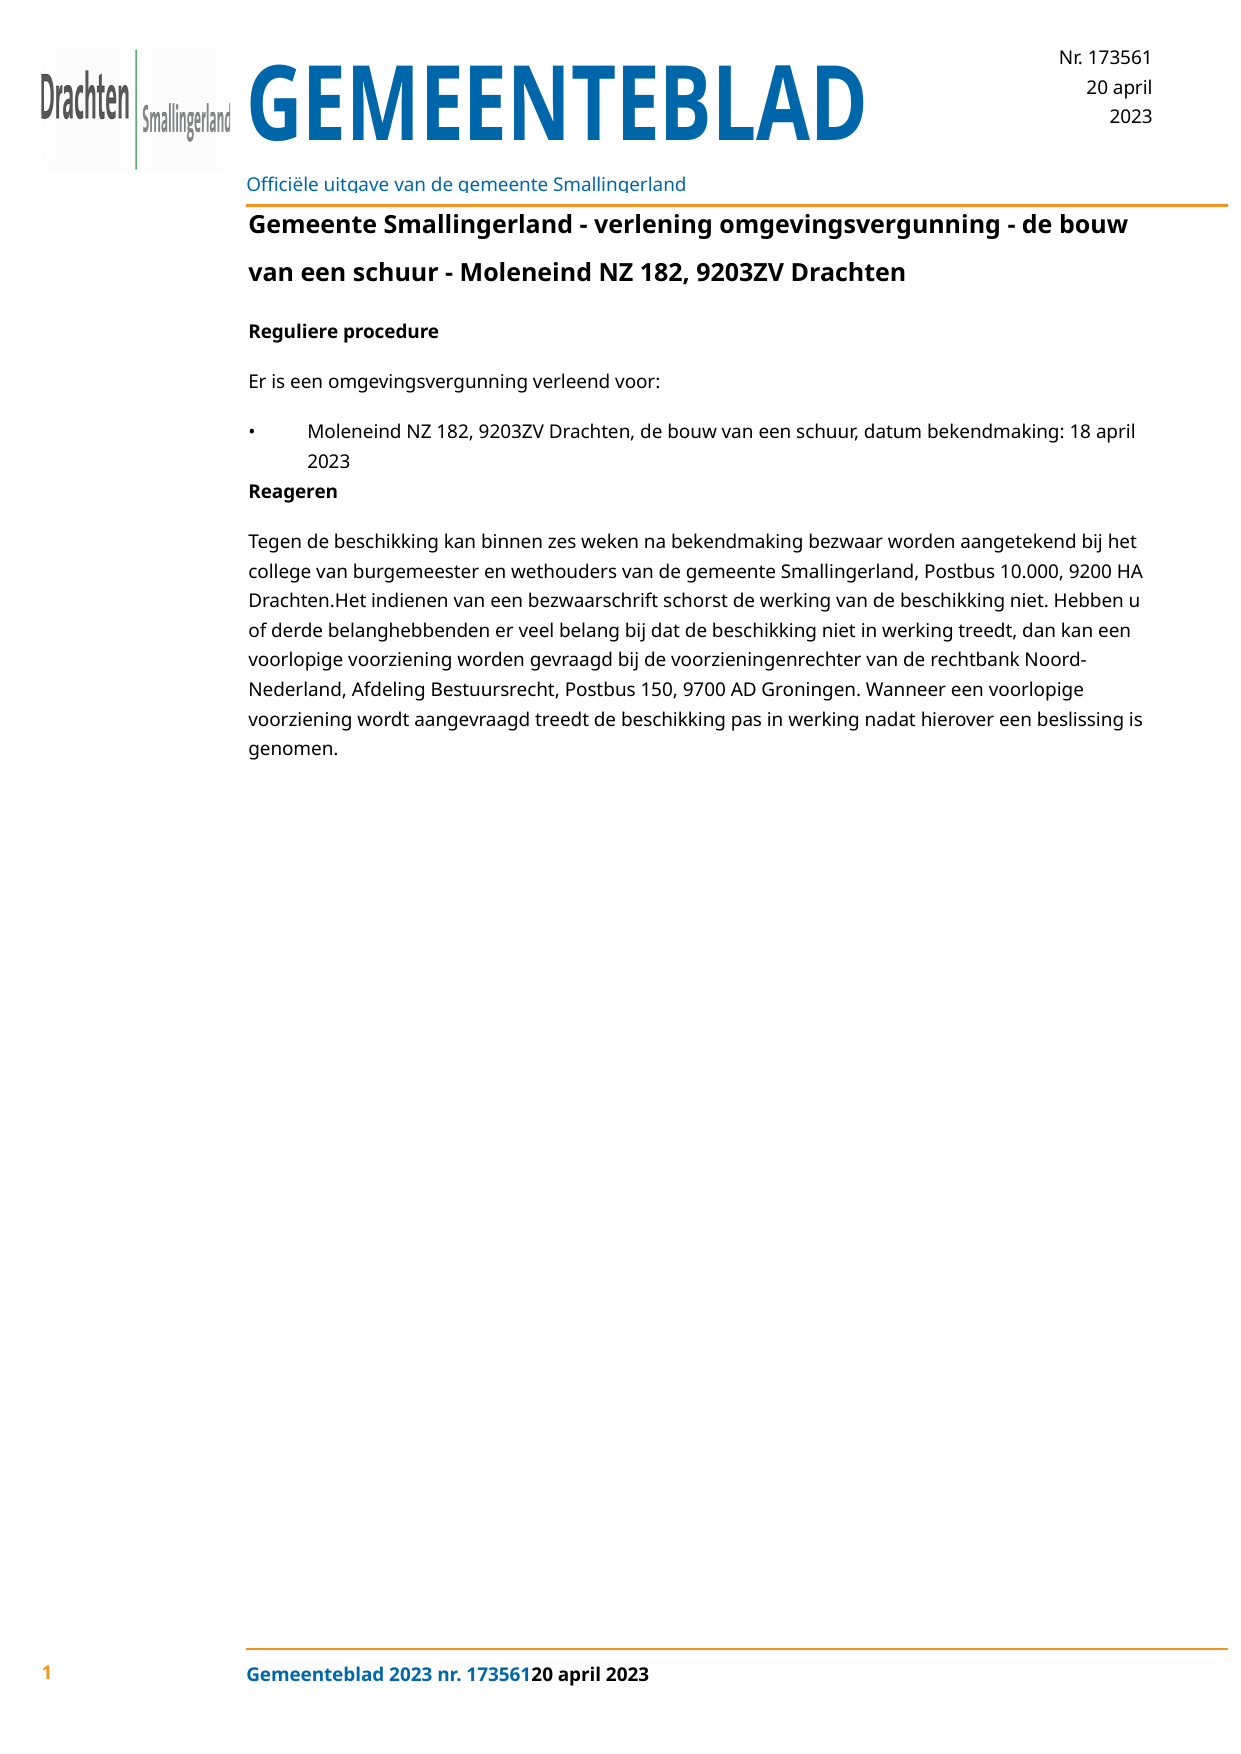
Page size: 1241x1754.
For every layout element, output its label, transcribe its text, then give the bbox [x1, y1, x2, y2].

text Tegen de beschikking kan binnen zes weken na bekendmaking bezwaar worden aangetekend bij het college van burgemeester en wethouders van de gemeente Smallingerland, Postbus 10.000, 9200 HA Drachten.Het indienen van een bezwaarschrift schorst de werking van de beschikking niet. Hebben u of derde belanghebbenden er veel belang bij dat de beschikking niet in werking treedt, dan kan een voorlopige voorziening worden gevraagd bij de voorzieningenrechter van de rechtbank Noord-Nederland, Afdeling Bestuursrecht, Postbus 150, 9700 AD Groningen. Wanneer een voorlopige voorziening wordt aangevraagd treedt de beschikking pas in werking nadat hierover een beslissing is genomen. [248, 528, 1152, 761]
text Reguliere procedure [248, 318, 1152, 344]
list Moleneind NZ 182, 9203ZV Drachten, de bouw van een schuur, datum bekendmaking: 18 april 2023 [248, 419, 1152, 474]
text Gemeente Smallingerland - verlening omgevingsvergunning - de bouw van een schuur - Moleneind NZ 182, 9203ZV Drachten [248, 207, 1152, 288]
text Er is een omgevingsvergunning verleend voor: [248, 368, 1152, 394]
text Reageren [248, 478, 1152, 504]
picture [41, 47, 231, 172]
